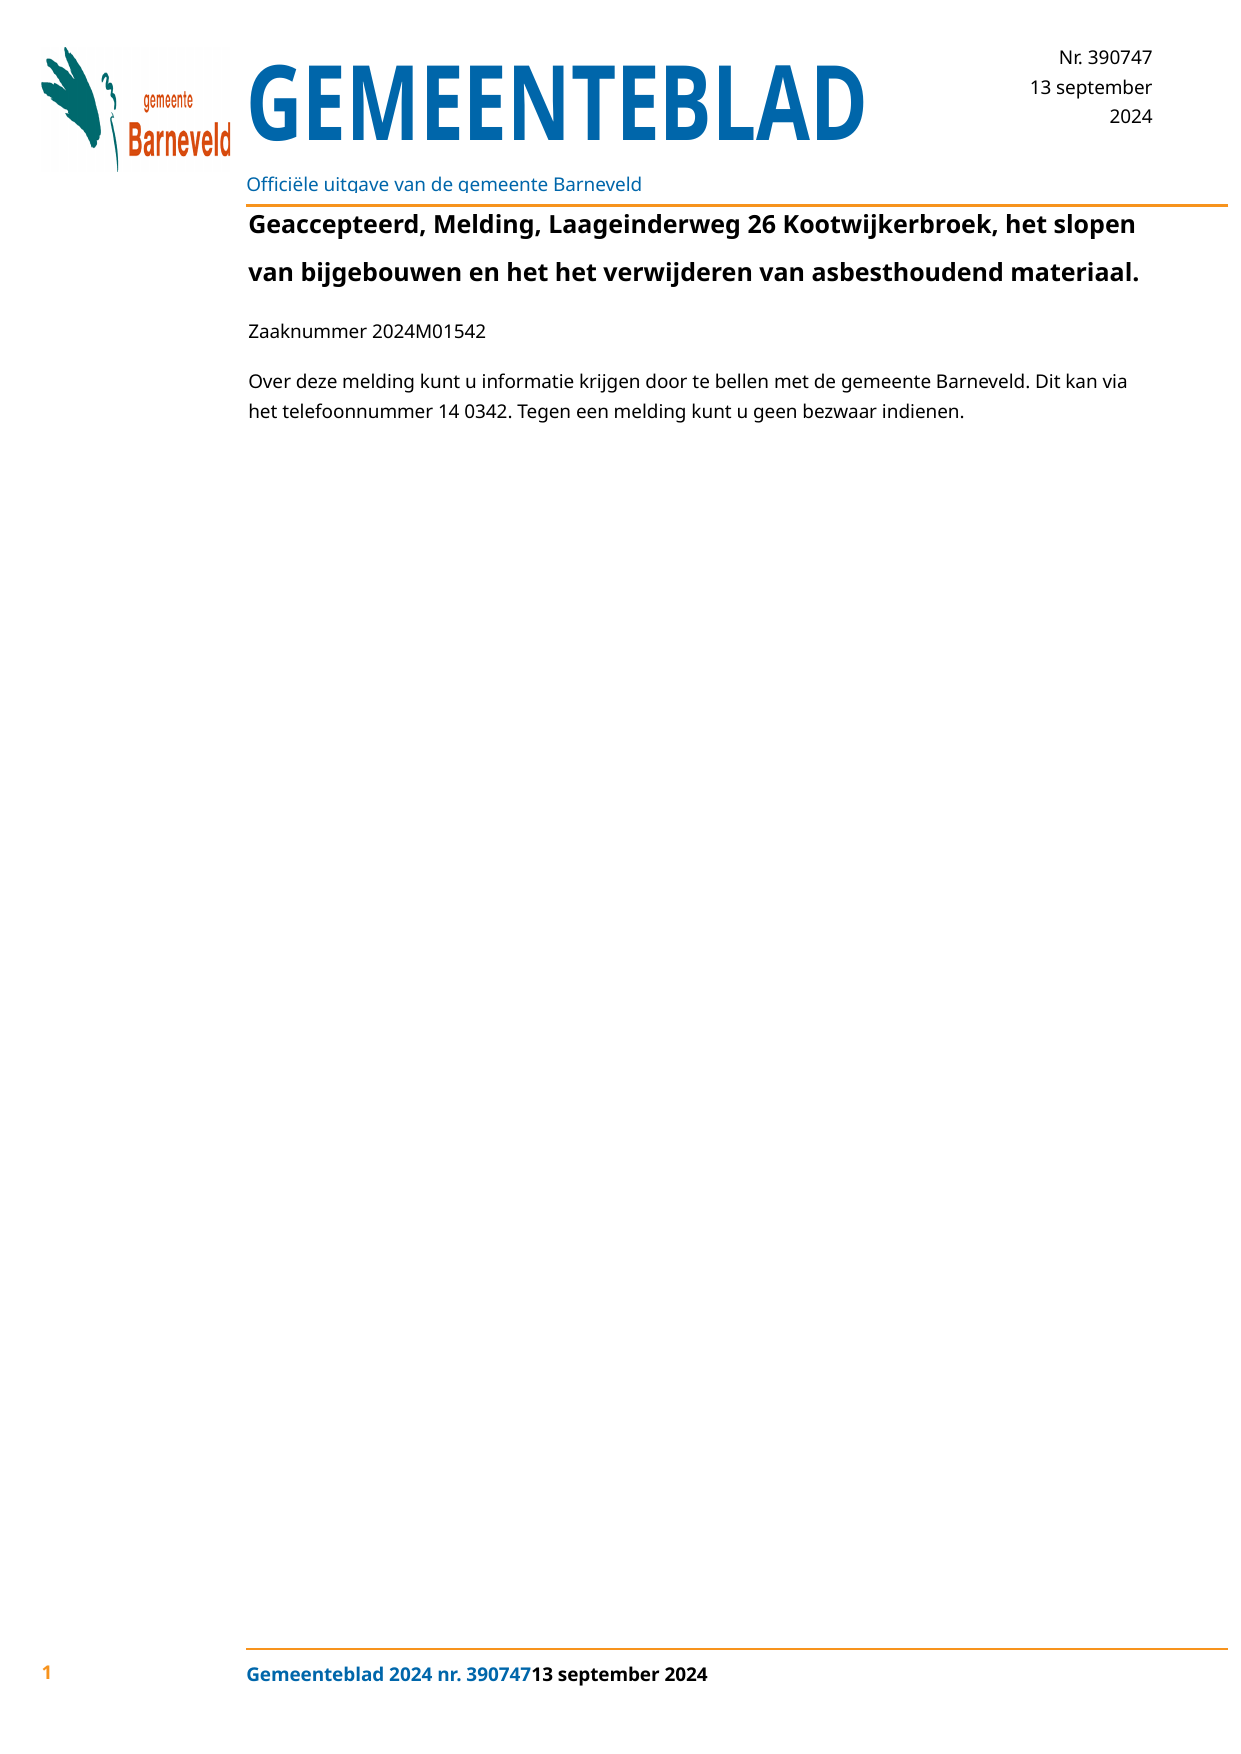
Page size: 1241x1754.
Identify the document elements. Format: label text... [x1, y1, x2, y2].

text Geaccepteerd, Melding, Laageinderweg 26 Kootwijkerbroek, het slopen van bijgebouwen en het het verwijderen van asbesthoudend materiaal. [248, 207, 1152, 288]
picture [41, 47, 231, 172]
text Zaaknummer 2024M01542 [248, 318, 1152, 344]
text Over deze melding kunt u informatie krijgen door te bellen met de gemeente Barneveld. Dit kan via het telefoonnummer 14 0342. Tegen een melding kunt u geen bezwaar indienen. [248, 368, 1152, 424]
